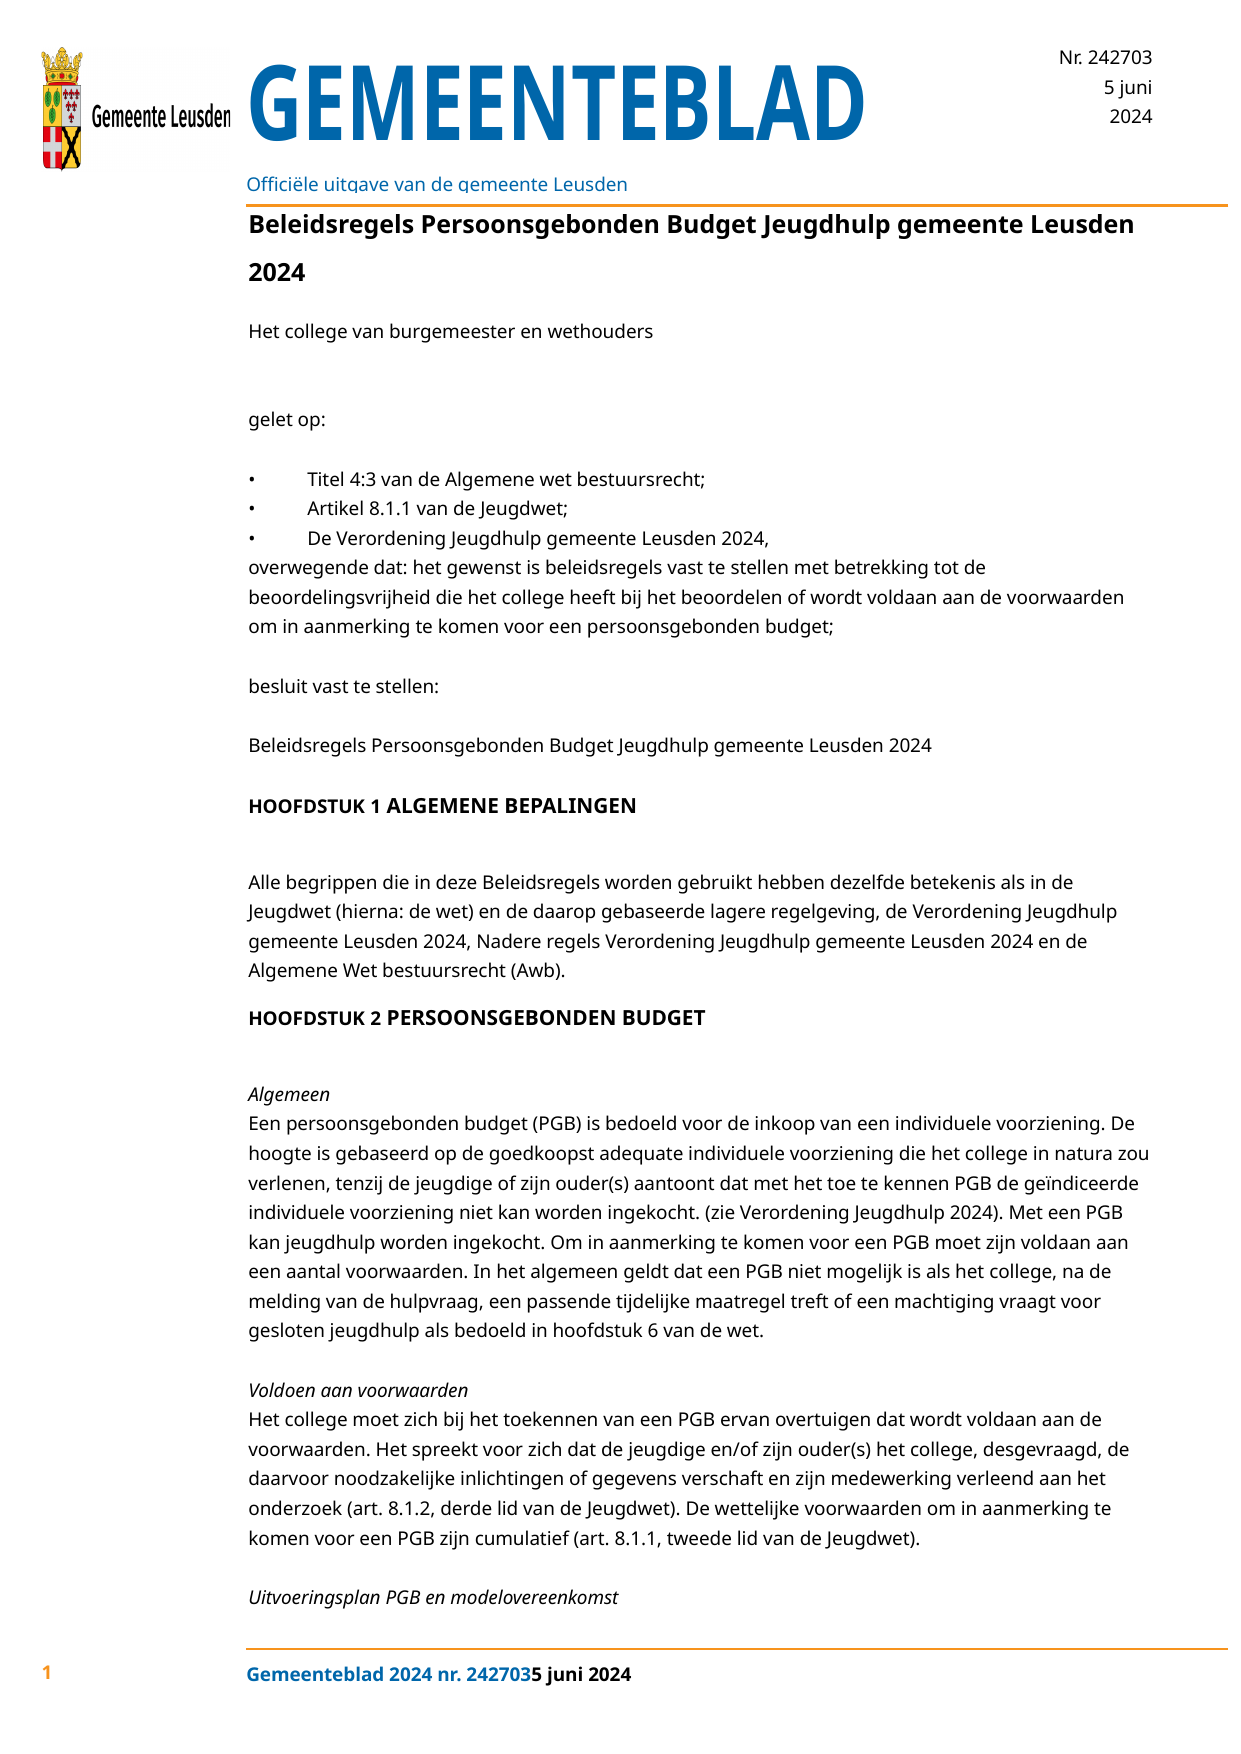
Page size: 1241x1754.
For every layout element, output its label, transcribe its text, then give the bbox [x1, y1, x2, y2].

text HOOFDSTUK 2 PERSOONSGEBONDEN BUDGET [248, 1003, 1152, 1032]
list Titel 4:3 van de Algemene wet bestuursrecht; [248, 466, 1152, 492]
text overwegende dat: het gewenst is beleidsregels vast te stellen met betrekking tot de beoordelingsvrijheid die het college heeft bij het beoordelen of wordt voldaan aan de voorwaarden om in aanmerking te komen voor een persoonsgebonden budget; [248, 554, 1152, 639]
list Artikel 8.1.1 van de Jeugdwet; [248, 495, 1152, 521]
text Het college moet zich bij het toekennen van een PGB ervan overtuigen dat wordt voldaan aan de voorwaarden. Het spreekt voor zich dat de jeugdige en/of zijn ouder(s) het college, desgevraagd, de daarvoor noodzakelijke inlichtingen of gegevens verschaft en zijn medewerking verleend aan het onderzoek (art. 8.1.2, derde lid van de Jeugdwet). De wettelijke voorwaarden om in aanmerking te komen voor een PGB zijn cumulatief (art. 8.1.1, tweede lid van de Jeugdwet). [248, 1406, 1152, 1551]
text besluit vast te stellen: [248, 673, 1152, 699]
text HOOFDSTUK 1 ALGEMENE BEPALINGEN [248, 791, 1152, 820]
text Algemeen [248, 1081, 1152, 1107]
text Beleidsregels Persoonsgebonden Budget Jeugdhulp gemeente Leusden 2024 [248, 207, 1152, 288]
picture [41, 47, 231, 172]
text Uitvoeringsplan PGB en modelovereenkomst [248, 1584, 1152, 1610]
text Beleidsregels Persoonsgebonden Budget Jeugdhulp gemeente Leusden 2024 [248, 732, 1152, 758]
text Het college van burgemeester en wethouders [248, 318, 1152, 344]
text Een persoonsgebonden budget (PGB) is bedoeld voor de inkoop van een individuele voorziening. De hoogte is gebaseerd op de goedkoopst adequate individuele voorziening die het college in natura zou verlenen, tenzij de jeugdige of zijn ouder(s) aantoont dat met het toe te kennen PGB de geïndiceerde individuele voorziening niet kan worden ingekocht. (zie Verordening Jeugdhulp 2024). Met een PGB kan jeugdhulp worden ingekocht. Om in aanmerking te komen voor een PGB moet zijn voldaan aan een aantal voorwaarden. In het algemeen geldt dat een PGB niet mogelijk is als het college, na de melding van de hulpvraag, een passende tijdelijke maatregel treft of een machtiging vraagt voor gesloten jeugdhulp als bedoeld in hoofdstuk 6 van de wet. [248, 1111, 1152, 1343]
text Voldoen aan voorwaarden [248, 1377, 1152, 1403]
list De Verordening Jeugdhulp gemeente Leusden 2024, [248, 525, 1152, 551]
text gelet op: [248, 407, 1152, 432]
text Alle begrippen die in deze Beleidsregels worden gebruikt hebben dezelfde betekenis als in de Jeugdwet (hierna: de wet) en de daarop gebaseerde lagere regelgeving, de Verordening Jeugdhulp gemeente Leusden 2024, Nadere regels Verordening Jeugdhulp gemeente Leusden 2024 en de Algemene Wet bestuursrecht (Awb). [248, 869, 1152, 983]
